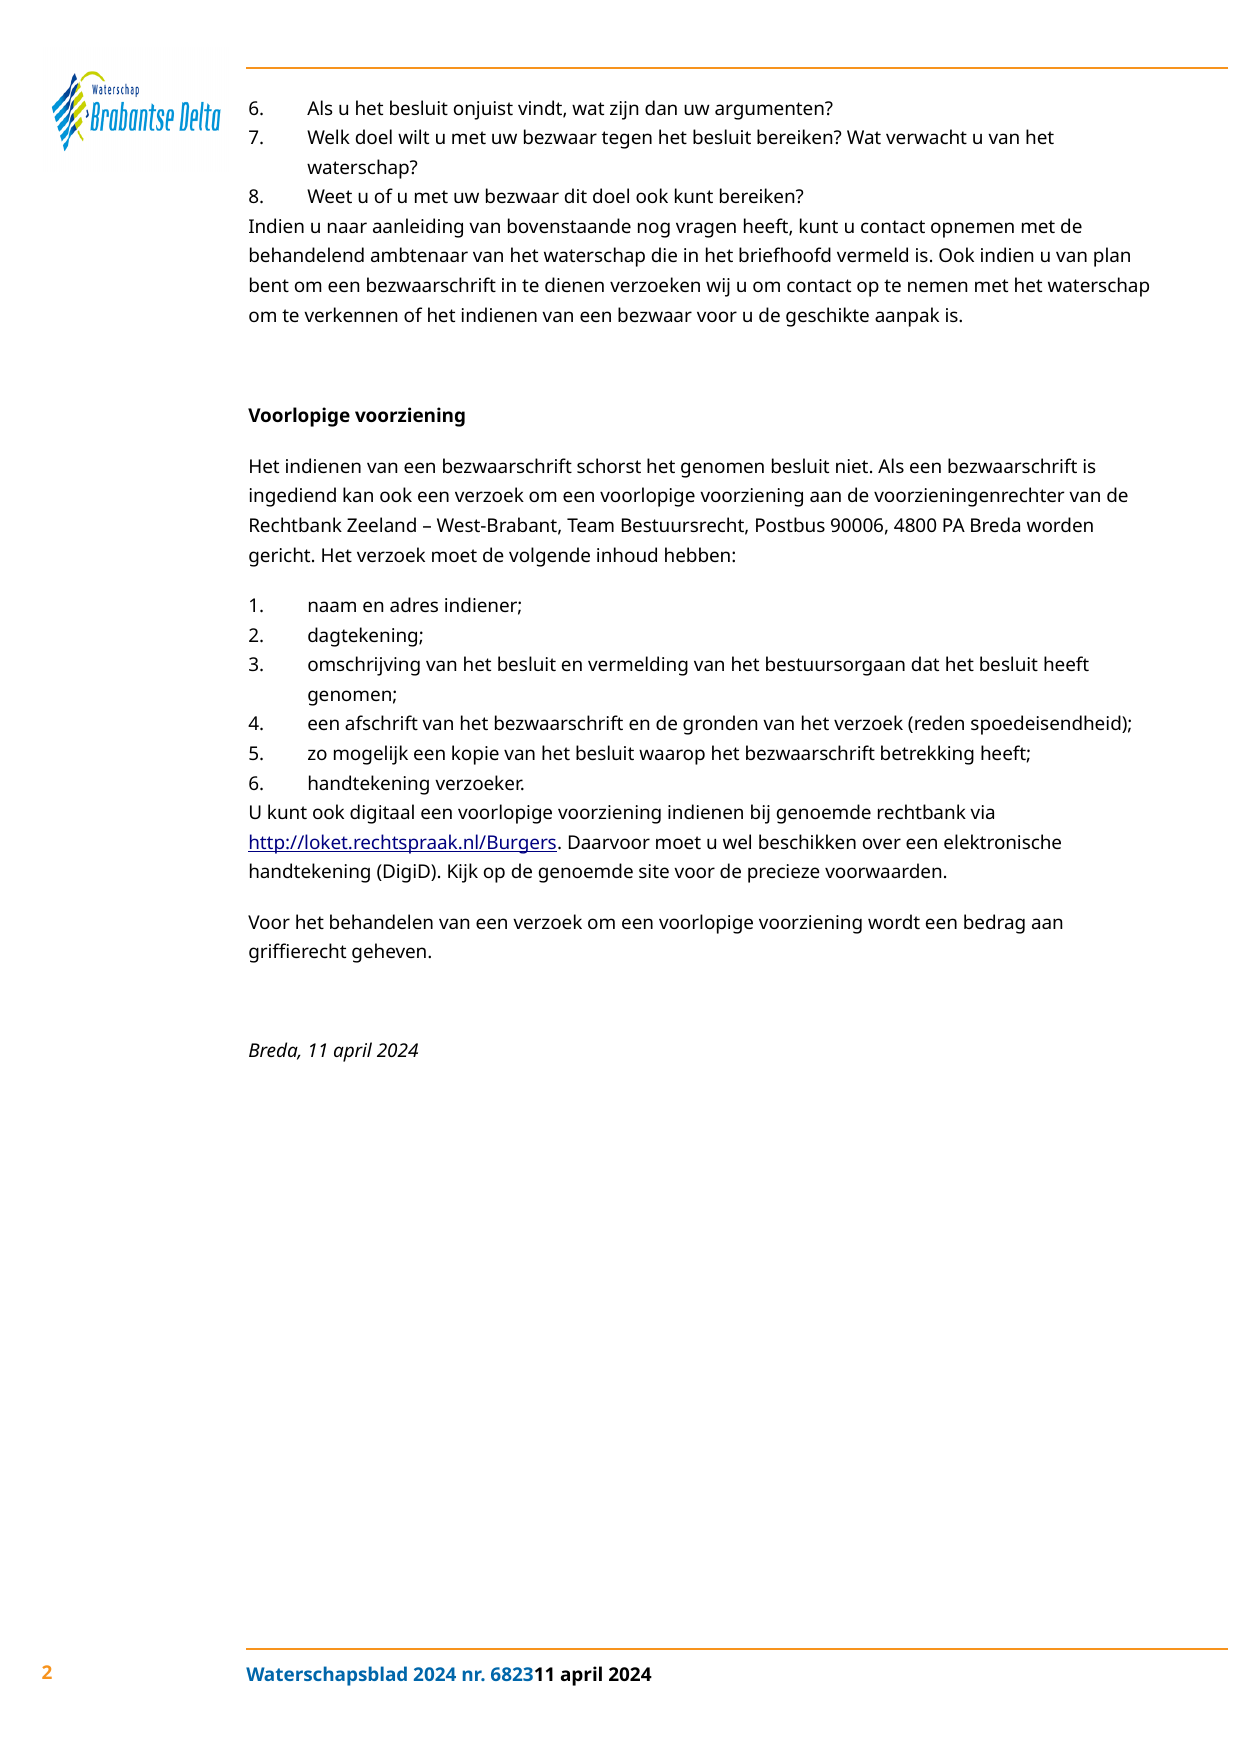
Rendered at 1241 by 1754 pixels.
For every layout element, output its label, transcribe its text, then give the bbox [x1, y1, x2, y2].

list Welk doel wilt u met uw bezwaar tegen het besluit bereiken? Wat verwacht u van het waterschap? [248, 124, 1152, 180]
picture [41, 47, 231, 172]
text Voor het behandelen van een verzoek om een voorlopige voorziening wordt een bedrag aan griffierecht geheven. [248, 909, 1152, 964]
list handtekening verzoeker. [248, 770, 1152, 796]
text Het indienen van een bezwaarschrift schorst het genomen besluit niet. Als een bezwaarschrift is ingediend kan ook een verzoek om een voorlopige voorziening aan de voorzieningenrechter van de Rechtbank Zeeland – West-Brabant, Team Bestuursrecht, Postbus 90006, 4800 PA Breda worden gericht. Het verzoek moet de volgende inhoud hebben: [248, 453, 1152, 568]
text Indien u naar aanleiding van bovenstaande nog vragen heeft, kunt u contact opnemen met de behandelend ambtenaar van het waterschap die in het briefhoofd vermeld is. Ook indien u van plan bent om een bezwaarschrift in te dienen verzoeken wij u om contact op te nemen met het waterschap om te verkennen of het indienen van een bezwaar voor u de geschikte aanpak is. [248, 213, 1152, 328]
list een afschrift van het bezwaarschrift en de gronden van het verzoek (reden spoedeisendheid); [248, 711, 1152, 736]
list Weet u of u met uw bezwaar dit doel ook kunt bereiken? [248, 183, 1152, 209]
list naam en adres indiener; [248, 592, 1152, 618]
list omschrijving van het besluit en vermelding van het bestuursorgaan dat het besluit heeft genomen; [248, 651, 1152, 707]
text Breda, 11 april 2024 [248, 1037, 1152, 1062]
list zo mogelijk een kopie van het besluit waarop het bezwaarschrift betrekking heeft; [248, 740, 1152, 766]
list dagtekening; [248, 622, 1152, 648]
text Voorlopige voorziening [248, 403, 1152, 428]
list Als u het besluit onjuist vindt, wat zijn dan uw argumenten? [248, 95, 1152, 121]
text U kunt ook digitaal een voorlopige voorziening indienen bij genoemde rechtbank via http://loket.rechtspraak.nl/Burgers. Daarvoor moet u wel beschikken over een elektronische handtekening (DigiD). Kijk op de genoemde site voor de precieze voorwaarden. [248, 799, 1152, 884]
